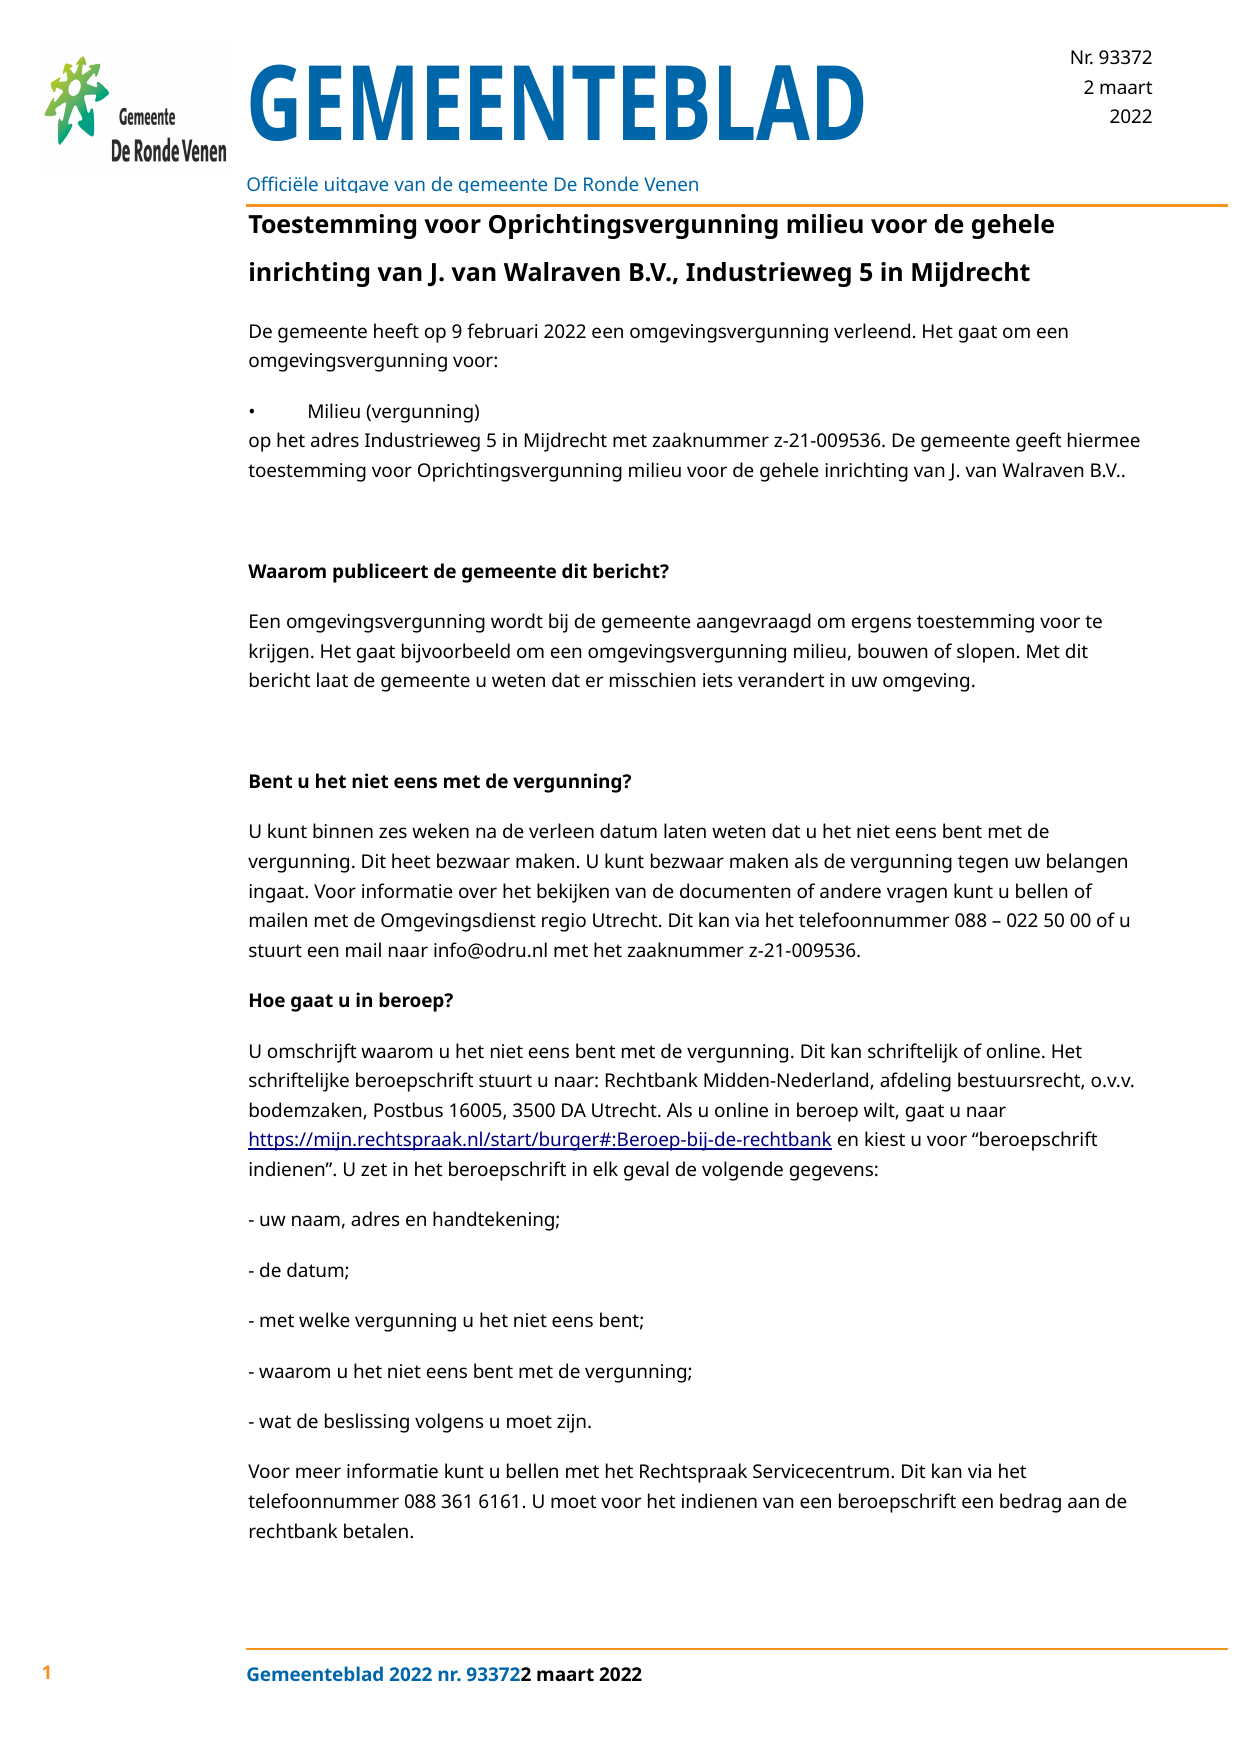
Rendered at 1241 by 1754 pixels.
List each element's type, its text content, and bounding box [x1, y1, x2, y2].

text - de datum; [248, 1257, 1152, 1283]
text - wat de beslissing volgens u moet zijn. [248, 1408, 1152, 1434]
text De gemeente heeft op 9 februari 2022 een omgevingsvergunning verleend. Het gaat om een omgevingsvergunning voor: [248, 318, 1152, 373]
text - waarom u het niet eens bent met de vergunning; [248, 1358, 1152, 1384]
text U kunt binnen zes weken na de verleen datum laten weten dat u het niet eens bent met de vergunning. Dit heet bezwaar maken. U kunt bezwaar maken als de vergunning tegen uw belangen ingaat. Voor informatie over het bekijken van de documenten of andere vragen kunt u bellen of mailen met de Omgevingsdienst regio Utrecht. Dit kan via het telefoonnummer 088 – 022 50 00 of u stuurt een mail naar info@odru.nl met het zaaknummer z-21-009536. [248, 819, 1152, 963]
list Milieu (vergunning) [248, 398, 1152, 424]
picture [41, 47, 231, 172]
text Hoe gaat u in beroep? [248, 987, 1152, 1013]
text op het adres Industrieweg 5 in Mijdrecht met zaaknummer z-21-009536. De gemeente geeft hiermee toestemming voor Oprichtingsvergunning milieu voor de gehele inrichting van J. van Walraven B.V.. [248, 427, 1152, 483]
text Bent u het niet eens met de vergunning? [248, 768, 1152, 794]
text - met welke vergunning u het niet eens bent; [248, 1307, 1152, 1333]
text - uw naam, adres en handtekening; [248, 1207, 1152, 1232]
text U omschrijft waarom u het niet eens bent met de vergunning. Dit kan schriftelijk of online. Het schriftelijke beroepschrift stuurt u naar: Rechtbank Midden-Nederland, afdeling bestuursrecht, o.v.v. bodemzaken, Postbus 16005, 3500 DA Utrecht. Als u online in beroep wilt, gaat u naar https://mijn.rechtspraak.nl/start/burger#:Beroep-bij-de-rechtbank en kiest u voor “beroepschrift indienen”. U zet in het beroepschrift in elk geval de volgende gegevens: [248, 1038, 1152, 1182]
text Een omgevingsvergunning wordt bij de gemeente aangevraagd om ergens toestemming voor te krijgen. Het gaat bijvoorbeeld om een omgevingsvergunning milieu, bouwen of slopen. Met dit bericht laat de gemeente u weten dat er misschien iets verandert in uw omgeving. [248, 608, 1152, 693]
text Waarom publiceert de gemeente dit bericht? [248, 558, 1152, 584]
text Voor meer informatie kunt u bellen met het Rechtspraak Servicecentrum. Dit kan via het telefoonnummer 088 361 6161. U moet voor het indienen van een beroepschrift een bedrag aan de rechtbank betalen. [248, 1459, 1152, 1544]
text Toestemming voor Oprichtingsvergunning milieu voor de gehele inrichting van J. van Walraven B.V., Industrieweg 5 in Mijdrecht [248, 207, 1152, 288]
